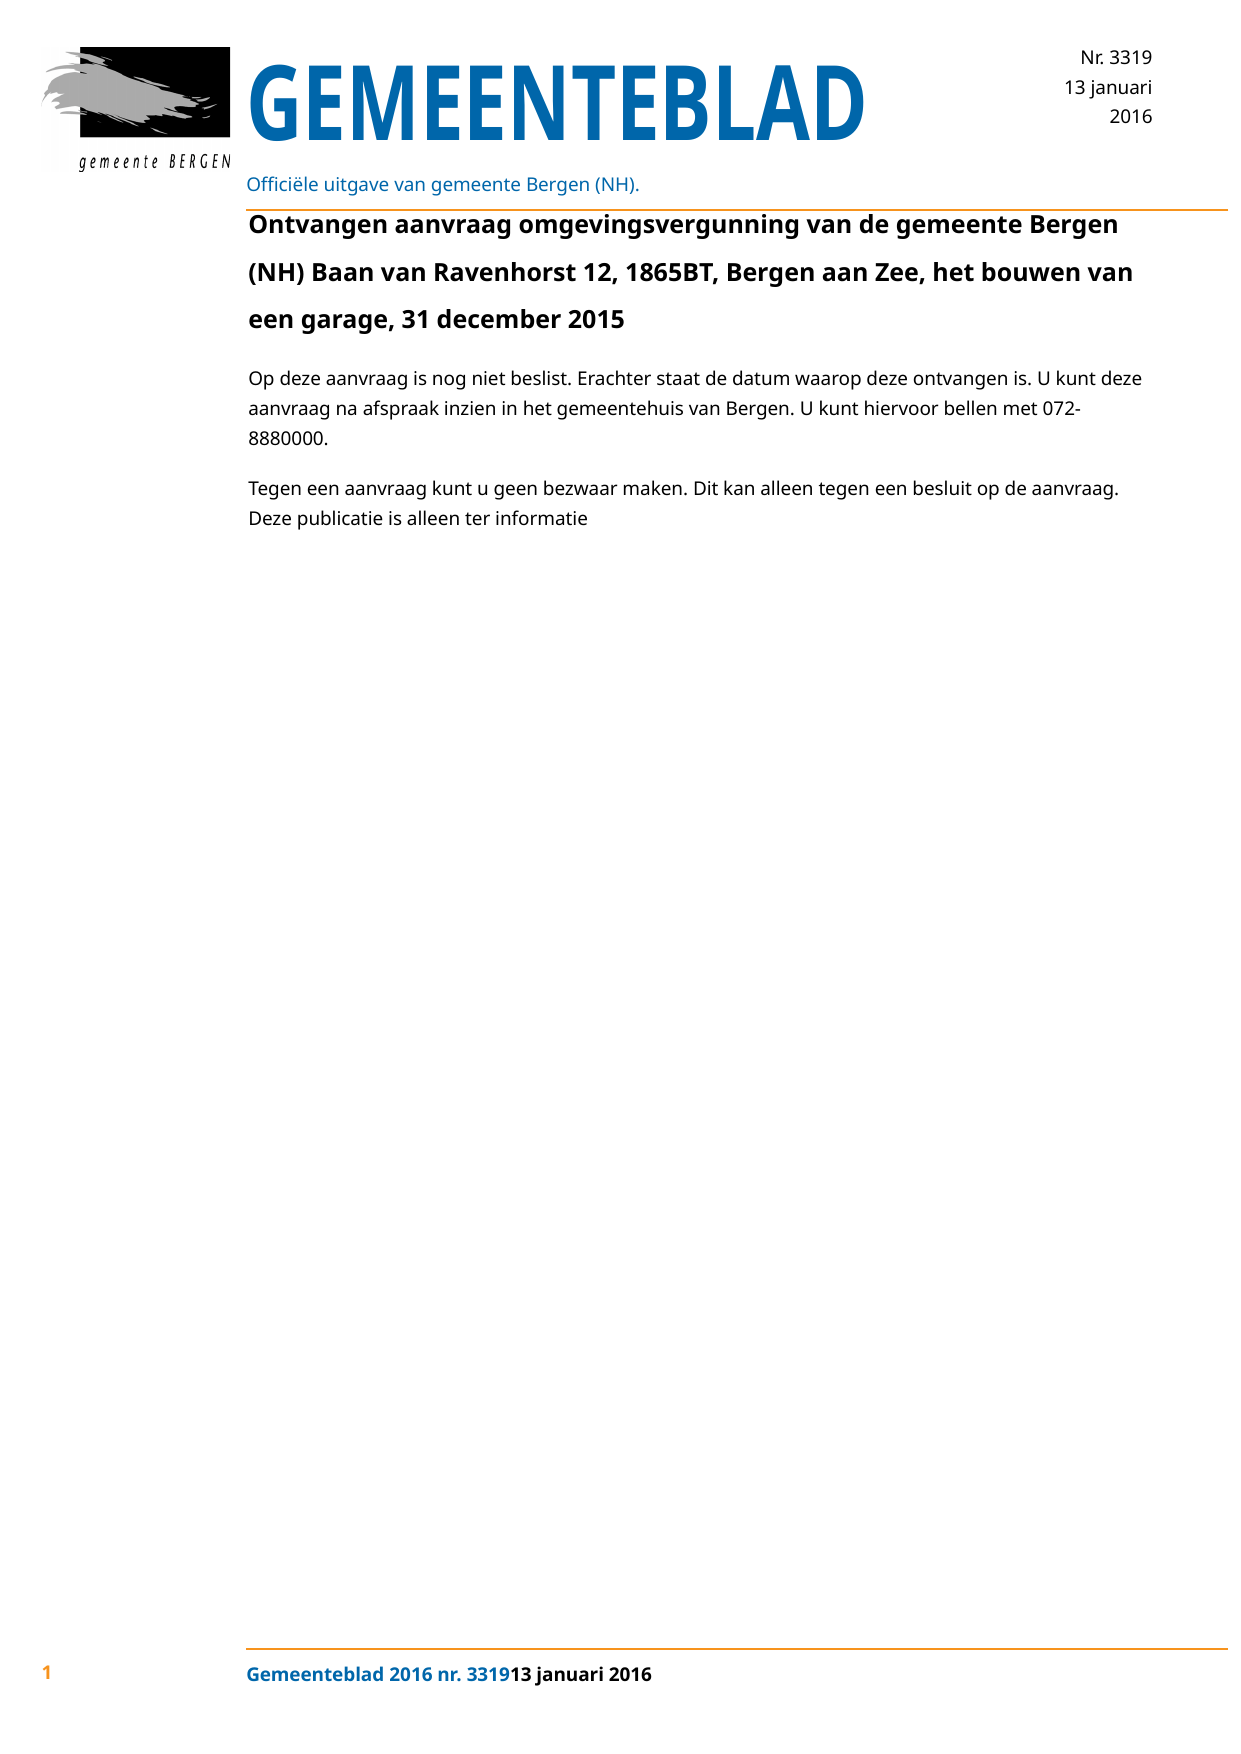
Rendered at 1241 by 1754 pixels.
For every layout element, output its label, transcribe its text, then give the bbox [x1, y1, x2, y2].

text Tegen een aanvraag kunt u geen bezwaar maken. Dit kan alleen tegen een besluit op de aanvraag. Deze publicatie is alleen ter informatie [248, 475, 1152, 530]
text Ontvangen aanvraag omgevingsvergunning van de gemeente Bergen (NH) Baan van Ravenhorst 12, 1865BT, Bergen aan Zee, het bouwen van een garage, 31 december 2015 [248, 211, 1152, 336]
text Op deze aanvraag is nog niet beslist. Erachter staat de datum waarop deze ontvangen is. U kunt deze aanvraag na afspraak inzien in het gemeentehuis van Bergen. U kunt hiervoor bellen met 072-8880000. [248, 366, 1152, 450]
picture [41, 47, 231, 172]
